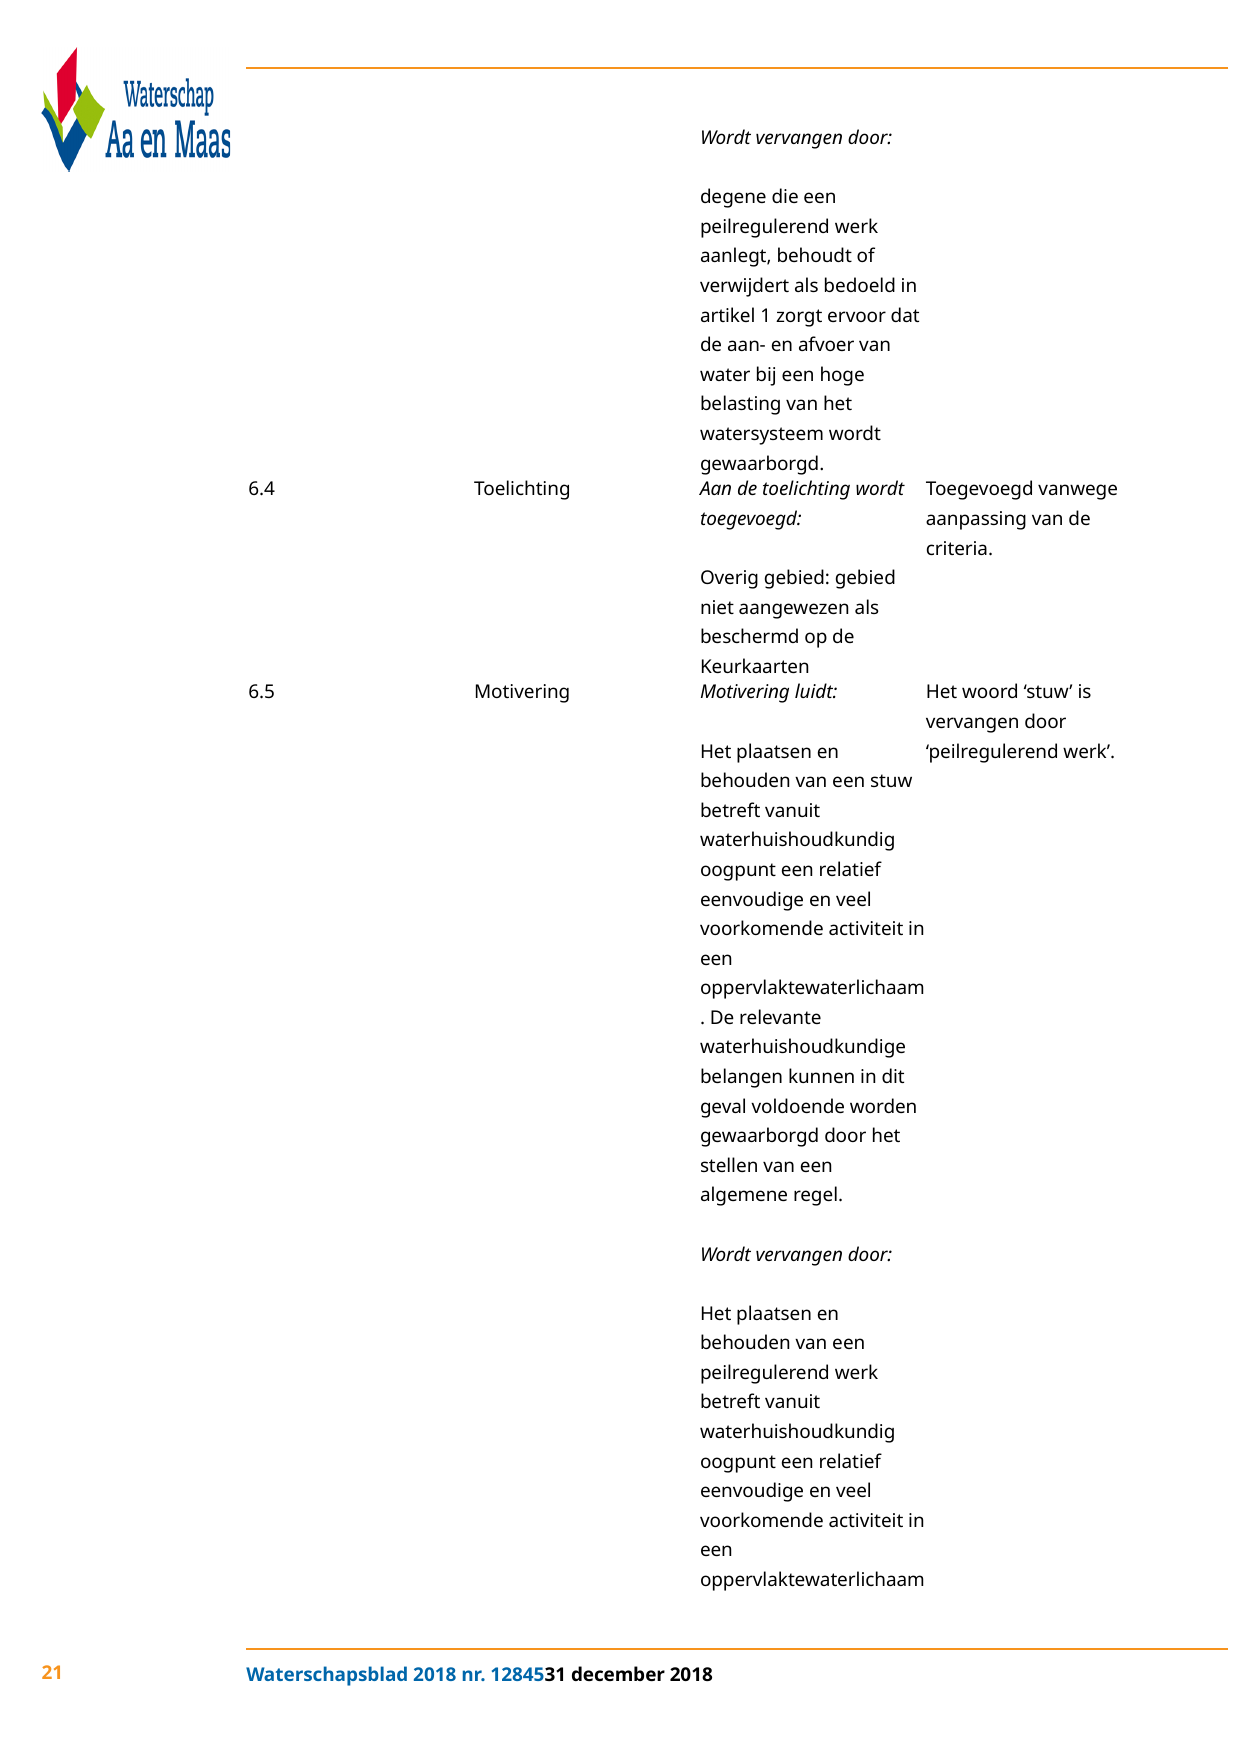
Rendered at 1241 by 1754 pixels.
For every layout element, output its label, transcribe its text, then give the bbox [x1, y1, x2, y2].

table_cell 6.5 [248, 679, 474, 1592]
table_cell [474, 95, 700, 476]
table_cell Wordt vervangen door: degene die een peilregulerend werk aanlegt, behoudt of verwijdert als bedoeld in artikel 1 zorgt ervoor dat de aan- en afvoer van water bij een hoge belasting van het watersysteem wordt gewaarborgd. [700, 95, 926, 476]
picture [41, 47, 231, 172]
table_cell Toegevoegd vanwege aanpassing van de criteria. [926, 476, 1152, 679]
table_cell [248, 95, 474, 476]
table_cell Toelichting [474, 476, 700, 679]
table_cell [926, 95, 1152, 476]
table_cell Motivering luidt: Het plaatsen en behouden van een stuw betreft vanuit waterhuishoudkundig oogpunt een relatief eenvoudige en veel voorkomende activiteit in een oppervlaktewaterlichaam. De relevante waterhuishoudkundige belangen kunnen in dit geval voldoende worden gewaarborgd door het stellen van een algemene regel. Wordt vervangen door: Het plaatsen en behouden van een peilregulerend werk betreft vanuit waterhuishoudkundig oogpunt een relatief eenvoudige en veel voorkomende activiteit in een oppervlaktewaterlichaam [700, 679, 926, 1592]
table_cell Motivering [474, 679, 700, 1592]
table_cell 6.4 [248, 476, 474, 679]
table_cell Het woord ‘stuw’ is vervangen door ‘peilregulerend werk’. [926, 679, 1152, 1592]
table_cell Aan de toelichting wordt toegevoegd: Overig gebied: gebied niet aangewezen als beschermd op de Keurkaarten [700, 476, 926, 679]
